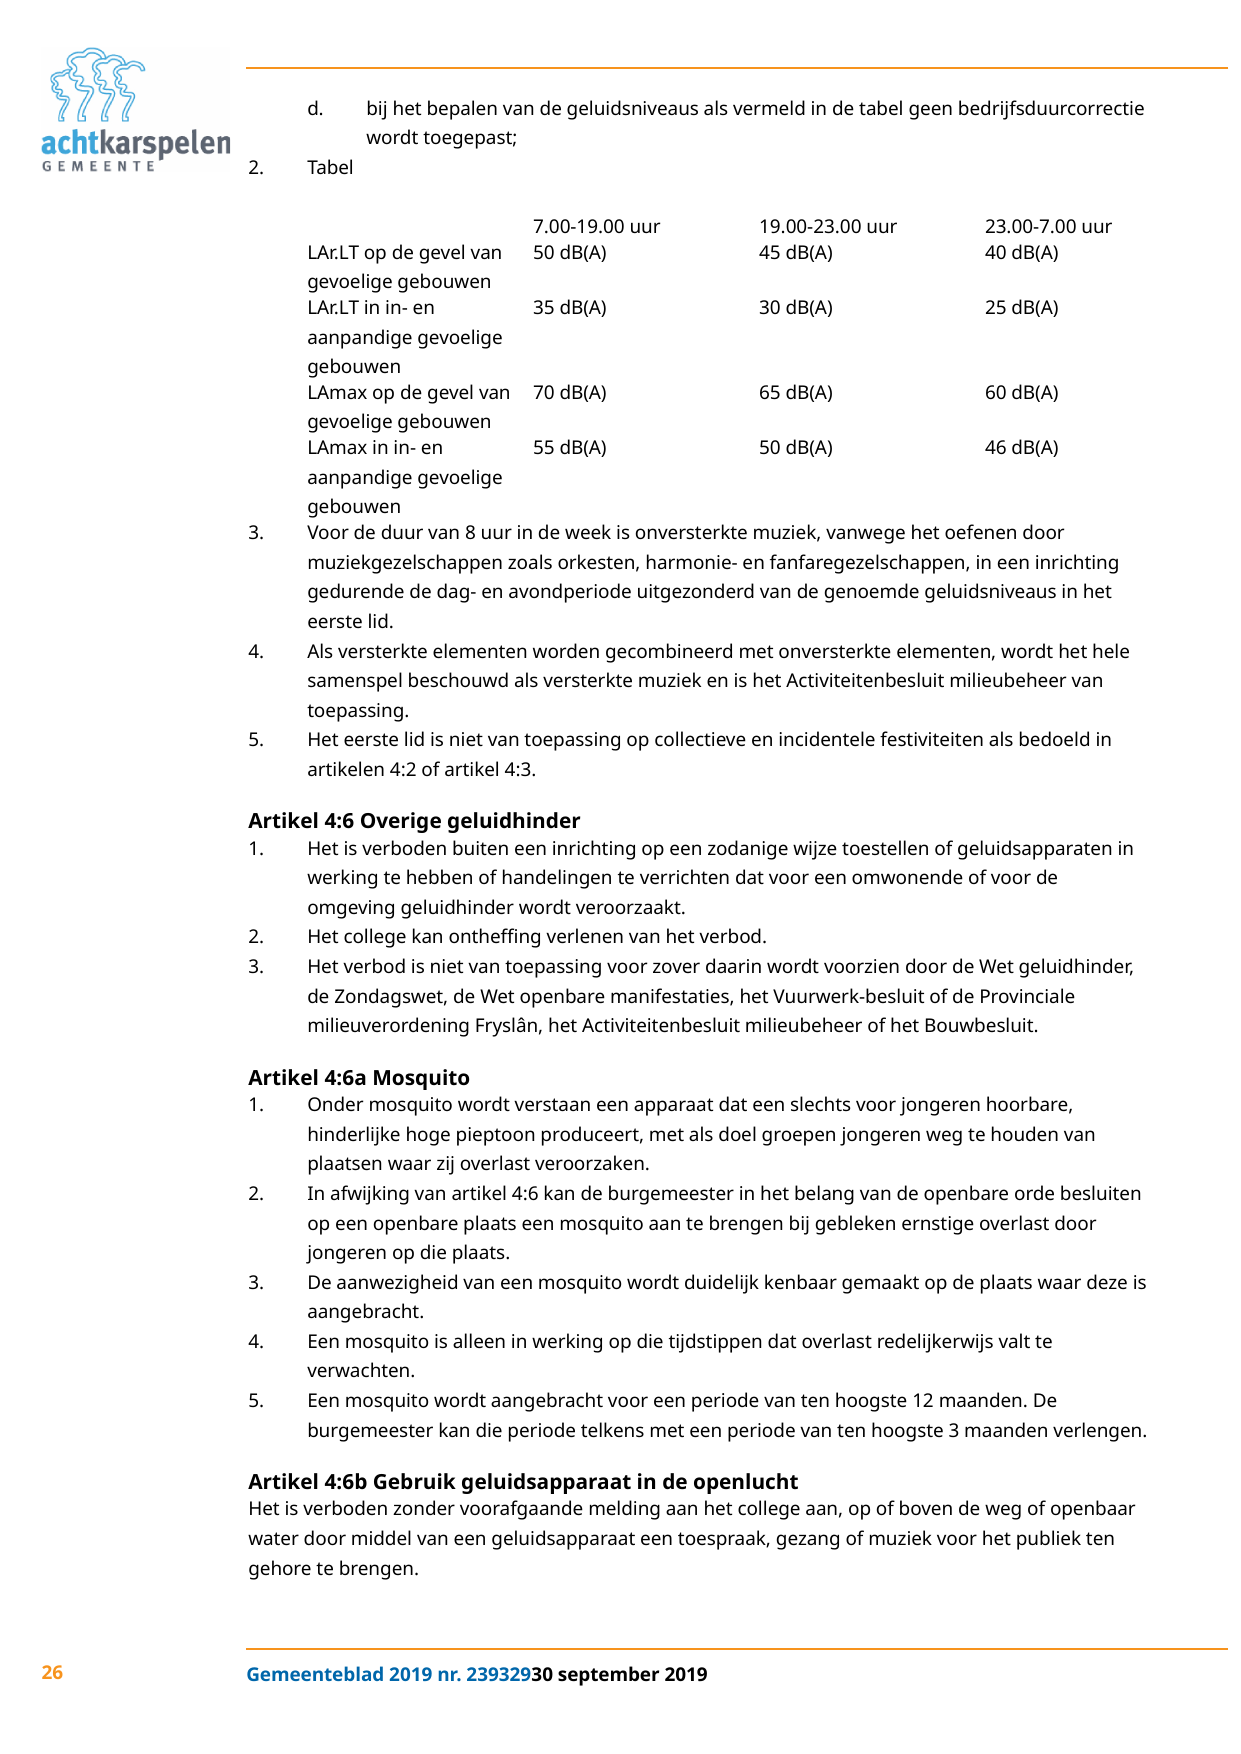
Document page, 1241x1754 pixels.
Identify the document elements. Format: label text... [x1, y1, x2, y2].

list Tabel [248, 154, 1152, 180]
table_cell 50 dB(A) [533, 239, 759, 294]
list Als versterkte elementen worden gecombineerd met onversterkte elementen, wordt het hele samenspel beschouwd als versterkte muziek en is het Activiteitenbesluit milieubeheer van toepassing. [248, 638, 1152, 723]
table_header [307, 213, 533, 239]
table_cell 25 dB(A) [985, 294, 1211, 379]
list Een mosquito wordt aangebracht voor een periode van ten hoogste 12 maanden. De burgemeester kan die periode telkens met een periode van ten hoogste 3 maanden verlengen. [248, 1387, 1152, 1442]
text Artikel 4:6a Mosquito [248, 1063, 1152, 1091]
table_cell 45 dB(A) [759, 239, 985, 294]
picture [41, 47, 231, 172]
table_header 23.00-7.00 uur [985, 213, 1211, 239]
table_cell 40 dB(A) [985, 239, 1211, 294]
list Onder mosquito wordt verstaan een apparaat dat een slechts voor jongeren hoorbare, hinderlijke hoge pieptoon produceert, met als doel groepen jongeren weg te houden van plaatsen waar zij overlast veroorzaken. [248, 1091, 1152, 1176]
list bij het bepalen van de geluidsniveaus als vermeld in de tabel geen bedrijfsduurcorrectie wordt toegepast; [307, 95, 1152, 150]
list Het eerste lid is niet van toepassing op collectieve en incidentele festiviteiten als bedoeld in artikelen 4:2 of artikel 4:3. [248, 727, 1152, 782]
table_cell LAr.LT in in- en aanpandige gevoelige gebouwen [307, 294, 533, 379]
table_cell 35 dB(A) [533, 294, 759, 379]
table_cell 65 dB(A) [759, 379, 985, 434]
table_cell 70 dB(A) [533, 379, 759, 434]
table_cell 30 dB(A) [759, 294, 985, 379]
list Het is verboden buiten een inrichting op een zodanige wijze toestellen of geluidsapparaten in werking te hebben of handelingen te verrichten dat voor een omwonende of voor de omgeving geluidhinder wordt veroorzaakt. [248, 835, 1152, 920]
list Het college kan ontheffing verlenen van het verbod. [248, 924, 1152, 949]
table_header 7.00-19.00 uur [533, 213, 759, 239]
table_cell LAmax in in- en aanpandige gevoelige gebouwen [307, 435, 533, 519]
table_cell 50 dB(A) [759, 435, 985, 519]
text Artikel 4:6b Gebruik geluidsapparaat in de openlucht [248, 1467, 1152, 1496]
text Artikel 4:6 Overige geluidhinder [248, 807, 1152, 835]
list Een mosquito is alleen in werking op die tijdstippen dat overlast redelijkerwijs valt te verwachten. [248, 1328, 1152, 1383]
table_cell 60 dB(A) [985, 379, 1211, 434]
table_cell LAr.LT op de gevel van gevoelige gebouwen [307, 239, 533, 294]
table_cell 46 dB(A) [985, 435, 1211, 519]
table_header 19.00-23.00 uur [759, 213, 985, 239]
text Het is verboden zonder voorafgaande melding aan het college aan, op of boven de weg of openbaar water door middel van een geluidsapparaat een toespraak, gezang of muziek voor het publiek ten gehore te brengen. [248, 1496, 1152, 1581]
list Het verbod is niet van toepassing voor zover daarin wordt voorzien door de Wet geluidhinder, de Zondagswet, de Wet openbare manifestaties, het Vuurwerk-besluit of de Provinciale milieuverordening Fryslân, het Activiteitenbesluit milieubeheer of het Bouwbesluit. [248, 953, 1152, 1038]
table_cell LAmax op de gevel van gevoelige gebouwen [307, 379, 533, 434]
list Voor de duur van 8 uur in de week is onversterkte muziek, vanwege het oefenen door muziekgezelschappen zoals orkesten, harmonie- en fanfaregezelschappen, in een inrichting gedurende de dag- en avondperiode uitgezonderd van de genoemde geluidsniveaus in het eerste lid. [248, 519, 1152, 634]
table_cell 55 dB(A) [533, 435, 759, 519]
list In afwijking van artikel 4:6 kan de burgemeester in het belang van de openbare orde besluiten op een openbare plaats een mosquito aan te brengen bij gebleken ernstige overlast door jongeren op die plaats. [248, 1180, 1152, 1265]
list De aanwezigheid van een mosquito wordt duidelijk kenbaar gemaakt op de plaats waar deze is aangebracht. [248, 1269, 1152, 1324]
